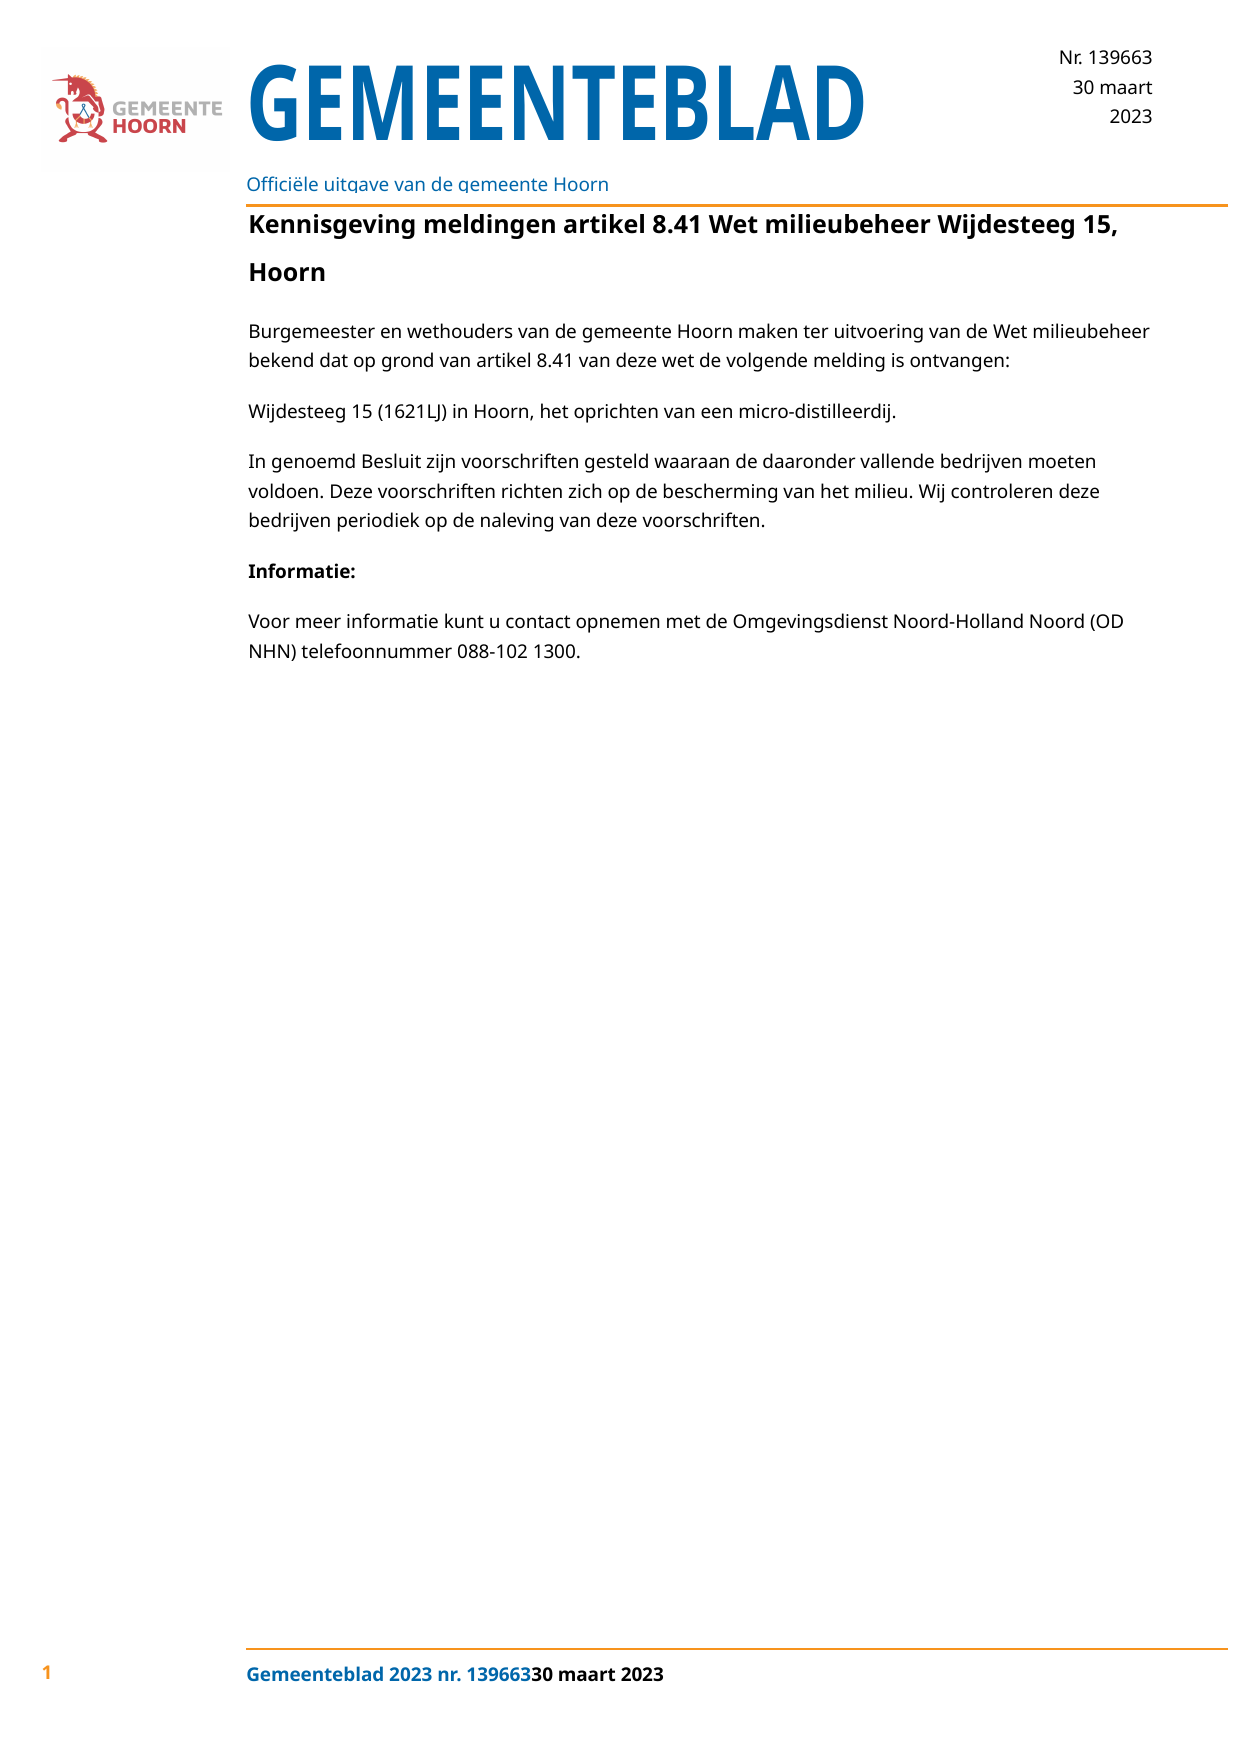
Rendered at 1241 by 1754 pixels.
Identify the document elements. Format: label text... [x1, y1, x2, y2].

text Wijdesteeg 15 (1621LJ) in Hoorn, het oprichten van een micro-distilleerdij. [248, 398, 1152, 424]
text In genoemd Besluit zijn voorschriften gesteld waaraan de daaronder vallende bedrijven moeten voldoen. Deze voorschriften richten zich op de bescherming van het milieu. Wij controleren deze bedrijven periodiek op de naleving van deze voorschriften. [248, 448, 1152, 533]
text Voor meer informatie kunt u contact opnemen met de Omgevingsdienst Noord-Holland Noord (OD NHN) telefoonnummer 088-102 1300. [248, 608, 1152, 664]
picture [41, 47, 231, 172]
text Kennisgeving meldingen artikel 8.41 Wet milieubeheer Wijdesteeg 15, Hoorn [248, 207, 1152, 288]
text Informatie: [248, 558, 1152, 584]
text Burgemeester en wethouders van de gemeente Hoorn maken ter uitvoering van de Wet milieubeheer bekend dat op grond van artikel 8.41 van deze wet de volgende melding is ontvangen: [248, 318, 1152, 373]
